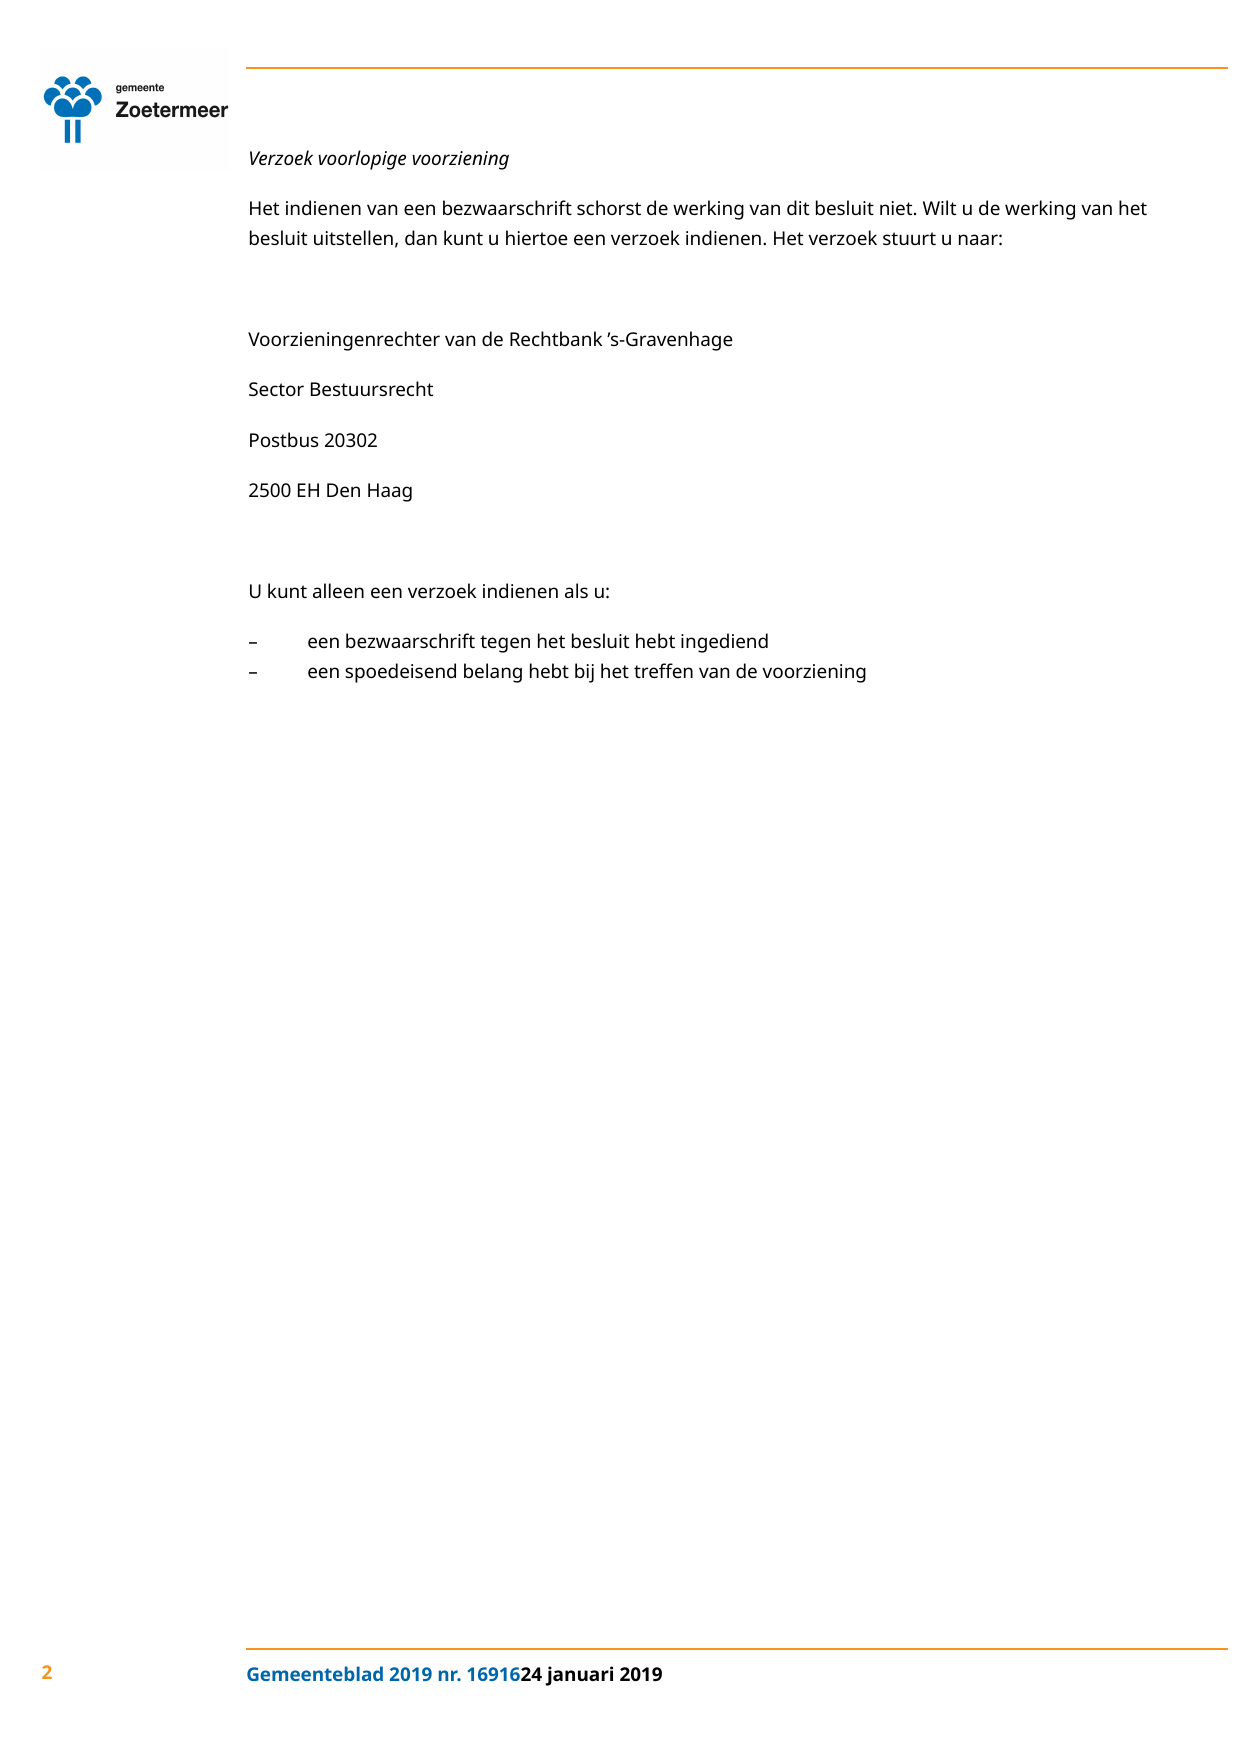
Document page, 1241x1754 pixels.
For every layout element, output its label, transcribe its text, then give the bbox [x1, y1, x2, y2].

text Voorzieningenrechter van de Rechtbank ’s-Gravenhage [248, 326, 1152, 352]
picture [41, 47, 231, 172]
text 2500 EH Den Haag [248, 477, 1152, 503]
text U kunt alleen een verzoek indienen als u: [248, 578, 1152, 604]
list een spoedeisend belang hebt bij het treffen van de voorziening [248, 658, 1152, 684]
list een bezwaarschrift tegen het besluit hebt ingediend [248, 628, 1152, 654]
text Het indienen van een bezwaarschrift schorst de werking van dit besluit niet. Wilt u de werking van het besluit uitstellen, dan kunt u hiertoe een verzoek indienen. Het verzoek stuurt u naar: [248, 196, 1152, 251]
text Sector Bestuursrecht [248, 376, 1152, 402]
text Postbus 20302 [248, 427, 1152, 453]
text Verzoek voorlopige voorziening [248, 145, 1152, 171]
